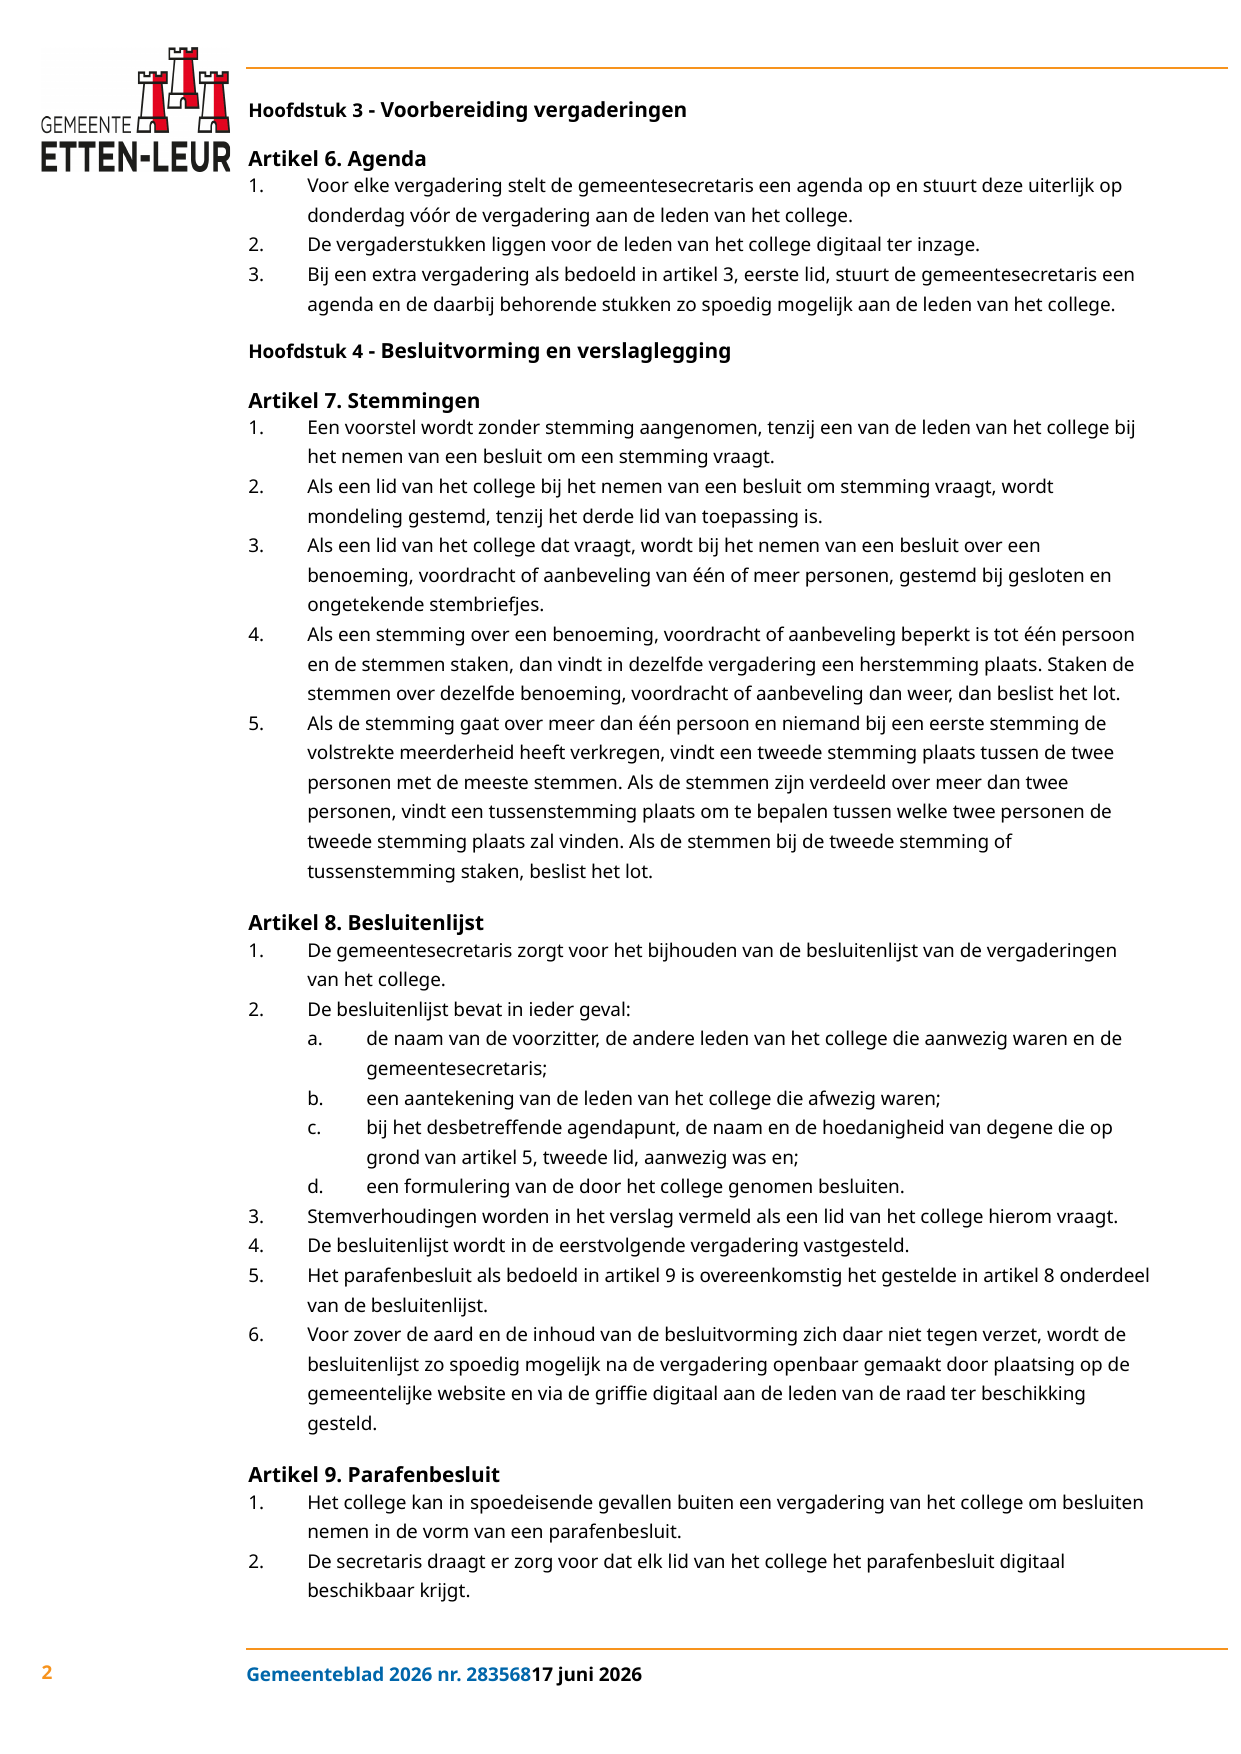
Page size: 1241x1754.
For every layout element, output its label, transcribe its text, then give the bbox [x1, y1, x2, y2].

list Bij een extra vergadering als bedoeld in artikel 3, eerste lid, stuurt de gemeentesecretaris een agenda en de daarbij behorende stukken zo spoedig mogelijk aan de leden van het college. [248, 261, 1152, 317]
list De vergaderstukken liggen voor de leden van het college digitaal ter inzage. [248, 232, 1152, 257]
picture [41, 47, 231, 172]
list Als een lid van het college dat vraagt, wordt bij het nemen van een besluit over een benoeming, voordracht of aanbeveling van één of meer personen, gestemd bij gesloten en ongetekende stembriefjes. [248, 532, 1152, 617]
text Artikel 8. Besluitenlijst [248, 908, 1152, 937]
list Stemverhoudingen worden in het verslag vermeld als een lid van het college hierom vraagt. [248, 1203, 1152, 1229]
list Het parafenbesluit als bedoeld in artikel 9 is overeenkomstig het gestelde in artikel 8 onderdeel van de besluitenlijst. [248, 1262, 1152, 1317]
list Het college kan in spoedeisende gevallen buiten een vergadering van het college om besluiten nemen in de vorm van een parafenbesluit. [248, 1489, 1152, 1544]
list een formulering van de door het college genomen besluiten. [307, 1173, 1152, 1199]
list Als een lid van het college bij het nemen van een besluit om stemming vraagt, wordt mondeling gestemd, tenzij het derde lid van toepassing is. [248, 473, 1152, 529]
list Voor zover de aard en de inhoud van de besluitvorming zich daar niet tegen verzet, wordt de besluitenlijst zo spoedig mogelijk na de vergadering openbaar gemaakt door plaatsing op de gemeentelijke website en via de griffie digitaal aan de leden van de raad ter beschikking gesteld. [248, 1321, 1152, 1436]
list De besluitenlijst wordt in de eerstvolgende vergadering vastgesteld. [248, 1233, 1152, 1258]
list Als een stemming over een benoeming, voordracht of aanbeveling beperkt is tot één persoon en de stemmen staken, dan vindt in dezelfde vergadering een herstemming plaats. Staken de stemmen over dezelfde benoeming, voordracht of aanbeveling dan weer, dan beslist het lot. [248, 621, 1152, 706]
text Artikel 9. Parafenbesluit [248, 1461, 1152, 1489]
text Artikel 7. Stemmingen [248, 386, 1152, 414]
list De secretaris draagt er zorg voor dat elk lid van het college het parafenbesluit digitaal beschikbaar krijgt. [248, 1548, 1152, 1603]
text Artikel 6. Agenda [248, 144, 1152, 172]
list Als de stemming gaat over meer dan één persoon en niemand bij een eerste stemming de volstrekte meerderheid heeft verkregen, vindt een tweede stemming plaats tussen de twee personen met de meeste stemmen. Als de stemmen zijn verdeeld over meer dan twee personen, vindt een tussenstemming plaats om te bepalen tussen welke twee personen de tweede stemming plaats zal vinden. Als de stemmen bij de tweede stemming of tussenstemming staken, beslist het lot. [248, 710, 1152, 884]
list een aantekening van de leden van het college die afwezig waren; [307, 1085, 1152, 1110]
text Hoofdstuk 4 - Besluitvorming en verslaglegging [248, 336, 1152, 365]
list Een voorstel wordt zonder stemming aangenomen, tenzij een van de leden van het college bij het nemen van een besluit om een stemming vraagt. [248, 414, 1152, 469]
list De gemeentesecretaris zorgt voor het bijhouden van de besluitenlijst van de vergaderingen van het college. [248, 937, 1152, 992]
text Hoofdstuk 3 - Voorbereiding vergaderingen [248, 95, 1152, 123]
list de naam van de voorzitter, de andere leden van het college die aanwezig waren en de gemeentesecretaris; [307, 1026, 1152, 1081]
list De besluitenlijst bevat in ieder geval: [248, 996, 1152, 1022]
list bij het desbetreffende agendapunt, de naam en de hoedanigheid van degene die op grond van artikel 5, tweede lid, aanwezig was en; [307, 1114, 1152, 1169]
list Voor elke vergadering stelt de gemeentesecretaris een agenda op en stuurt deze uiterlijk op donderdag vóór de vergadering aan de leden van het college. [248, 172, 1152, 228]
